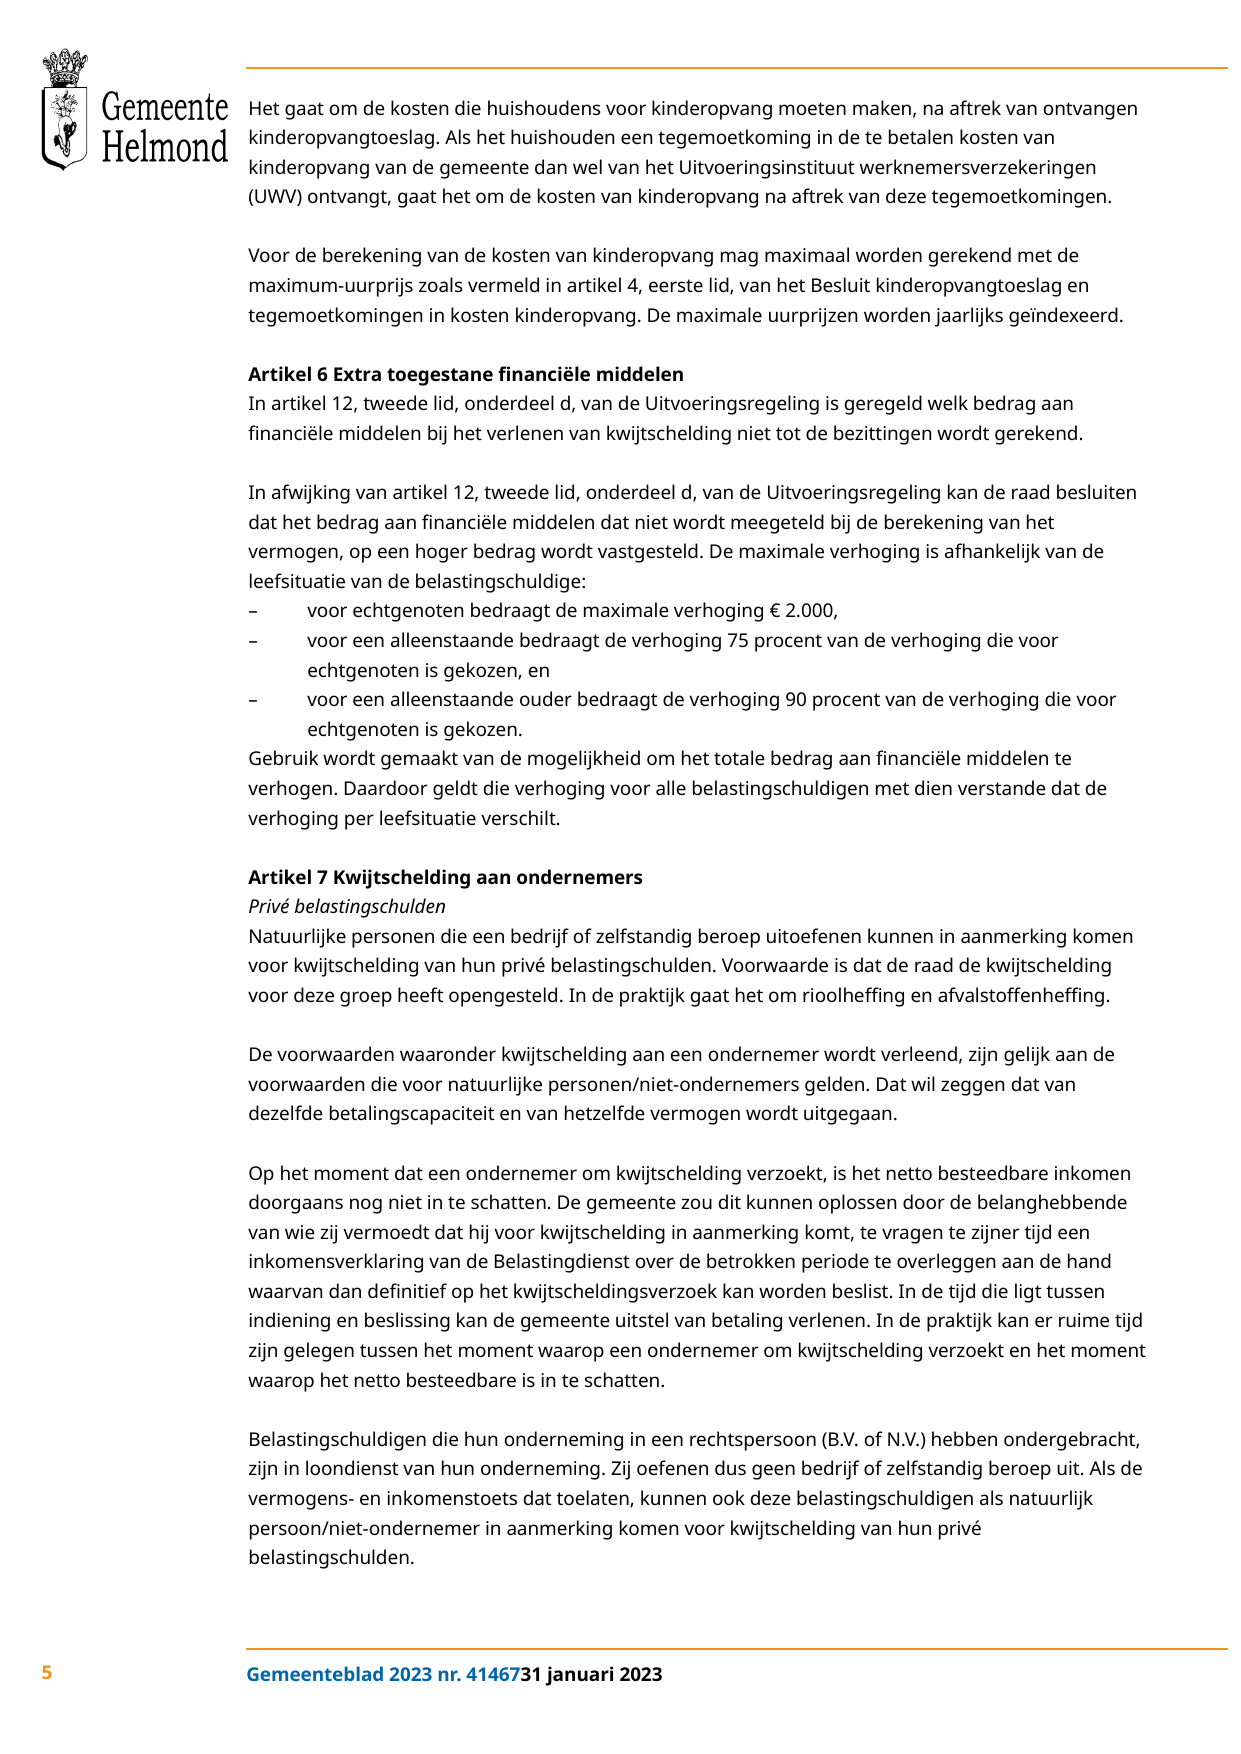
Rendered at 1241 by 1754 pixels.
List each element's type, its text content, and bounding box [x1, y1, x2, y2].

text Voor de berekening van de kosten van kinderopvang mag maximaal worden gerekend met de maximum-uurprijs zoals vermeld in artikel 4, eerste lid, van het Besluit kinderopvangtoeslag en tegemoetkomingen in kosten kinderopvang. De maximale uurprijzen worden jaarlijks geïndexeerd. [248, 243, 1152, 328]
picture [41, 47, 231, 172]
text De voorwaarden waaronder kwijtschelding aan een ondernemer wordt verleend, zijn gelijk aan de voorwaarden die voor natuurlijke personen/niet-ondernemers gelden. Dat wil zeggen dat van dezelfde betalingscapaciteit en van hetzelfde vermogen wordt uitgegaan. [248, 1041, 1152, 1126]
list voor een alleenstaande ouder bedraagt de verhoging 90 procent van de verhoging die voor echtgenoten is gekozen. [248, 686, 1152, 742]
text Belastingschuldigen die hun onderneming in een rechtspersoon (B.V. of N.V.) hebben ondergebracht, zijn in loondienst van hun onderneming. Zij oefenen dus geen bedrijf of zelfstandig beroep uit. Als de vermogens- en inkomenstoets dat toelaten, kunnen ook deze belastingschuldigen als natuurlijk persoon/niet-ondernemer in aanmerking komen voor kwijtschelding van hun privé belastingschulden. [248, 1426, 1152, 1570]
text In afwijking van artikel 12, tweede lid, onderdeel d, van de Uitvoeringsregeling kan de raad besluiten dat het bedrag aan financiële middelen dat niet wordt meegeteld bij de berekening van het vermogen, op een hoger bedrag wordt vastgesteld. De maximale verhoging is afhankelijk van de leefsituatie van de belastingschuldige: [248, 479, 1152, 594]
text Natuurlijke personen die een bedrijf of zelfstandig beroep uitoefenen kunnen in aanmerking komen voor kwijtschelding van hun privé belastingschulden. Voorwaarde is dat de raad de kwijtschelding voor deze groep heeft opengesteld. In de praktijk gaat het om rioolheffing en afvalstoffenheffing. [248, 923, 1152, 1008]
text Artikel 7 Kwijtschelding aan ondernemers [248, 864, 1152, 890]
text Privé belastingschulden [248, 893, 1152, 919]
text Het gaat om de kosten die huishoudens voor kinderopvang moeten maken, na aftrek van ontvangen kinderopvangtoeslag. Als het huishouden een tegemoetkoming in de te betalen kosten van kinderopvang van de gemeente dan wel van het Uitvoeringsinstituut werknemersverzekeringen (UWV) ontvangt, gaat het om de kosten van kinderopvang na aftrek van deze tegemoetkomingen. [248, 95, 1152, 209]
text In artikel 12, tweede lid, onderdeel d, van de Uitvoeringsregeling is geregeld welk bedrag aan financiële middelen bij het verlenen van kwijtschelding niet tot de bezittingen wordt gerekend. [248, 391, 1152, 446]
text Op het moment dat een ondernemer om kwijtschelding verzoekt, is het netto besteedbare inkomen doorgaans nog niet in te schatten. De gemeente zou dit kunnen oplossen door de belanghebbende van wie zij vermoedt dat hij voor kwijtschelding in aanmerking komt, te vragen te zijner tijd een inkomensverklaring van de Belastingdienst over de betrokken periode te overleggen aan de hand waarvan dan definitief op het kwijtscheldingsverzoek kan worden beslist. In de tijd die ligt tussen indiening en beslissing kan de gemeente uitstel van betaling verlenen. In de praktijk kan er ruime tijd zijn gelegen tussen het moment waarop een ondernemer om kwijtschelding verzoekt en het moment waarop het netto besteedbare is in te schatten. [248, 1160, 1152, 1393]
list voor echtgenoten bedraagt de maximale verhoging € 2.000, [248, 598, 1152, 623]
text Gebruik wordt gemaakt van de mogelijkheid om het totale bedrag aan financiële middelen te verhogen. Daardoor geldt die verhoging voor alle belastingschuldigen met dien verstande dat de verhoging per leefsituatie verschilt. [248, 746, 1152, 831]
list voor een alleenstaande bedraagt de verhoging 75 procent van de verhoging die voor echtgenoten is gekozen, en [248, 627, 1152, 683]
text Artikel 6 Extra toegestane financiële middelen [248, 361, 1152, 387]
